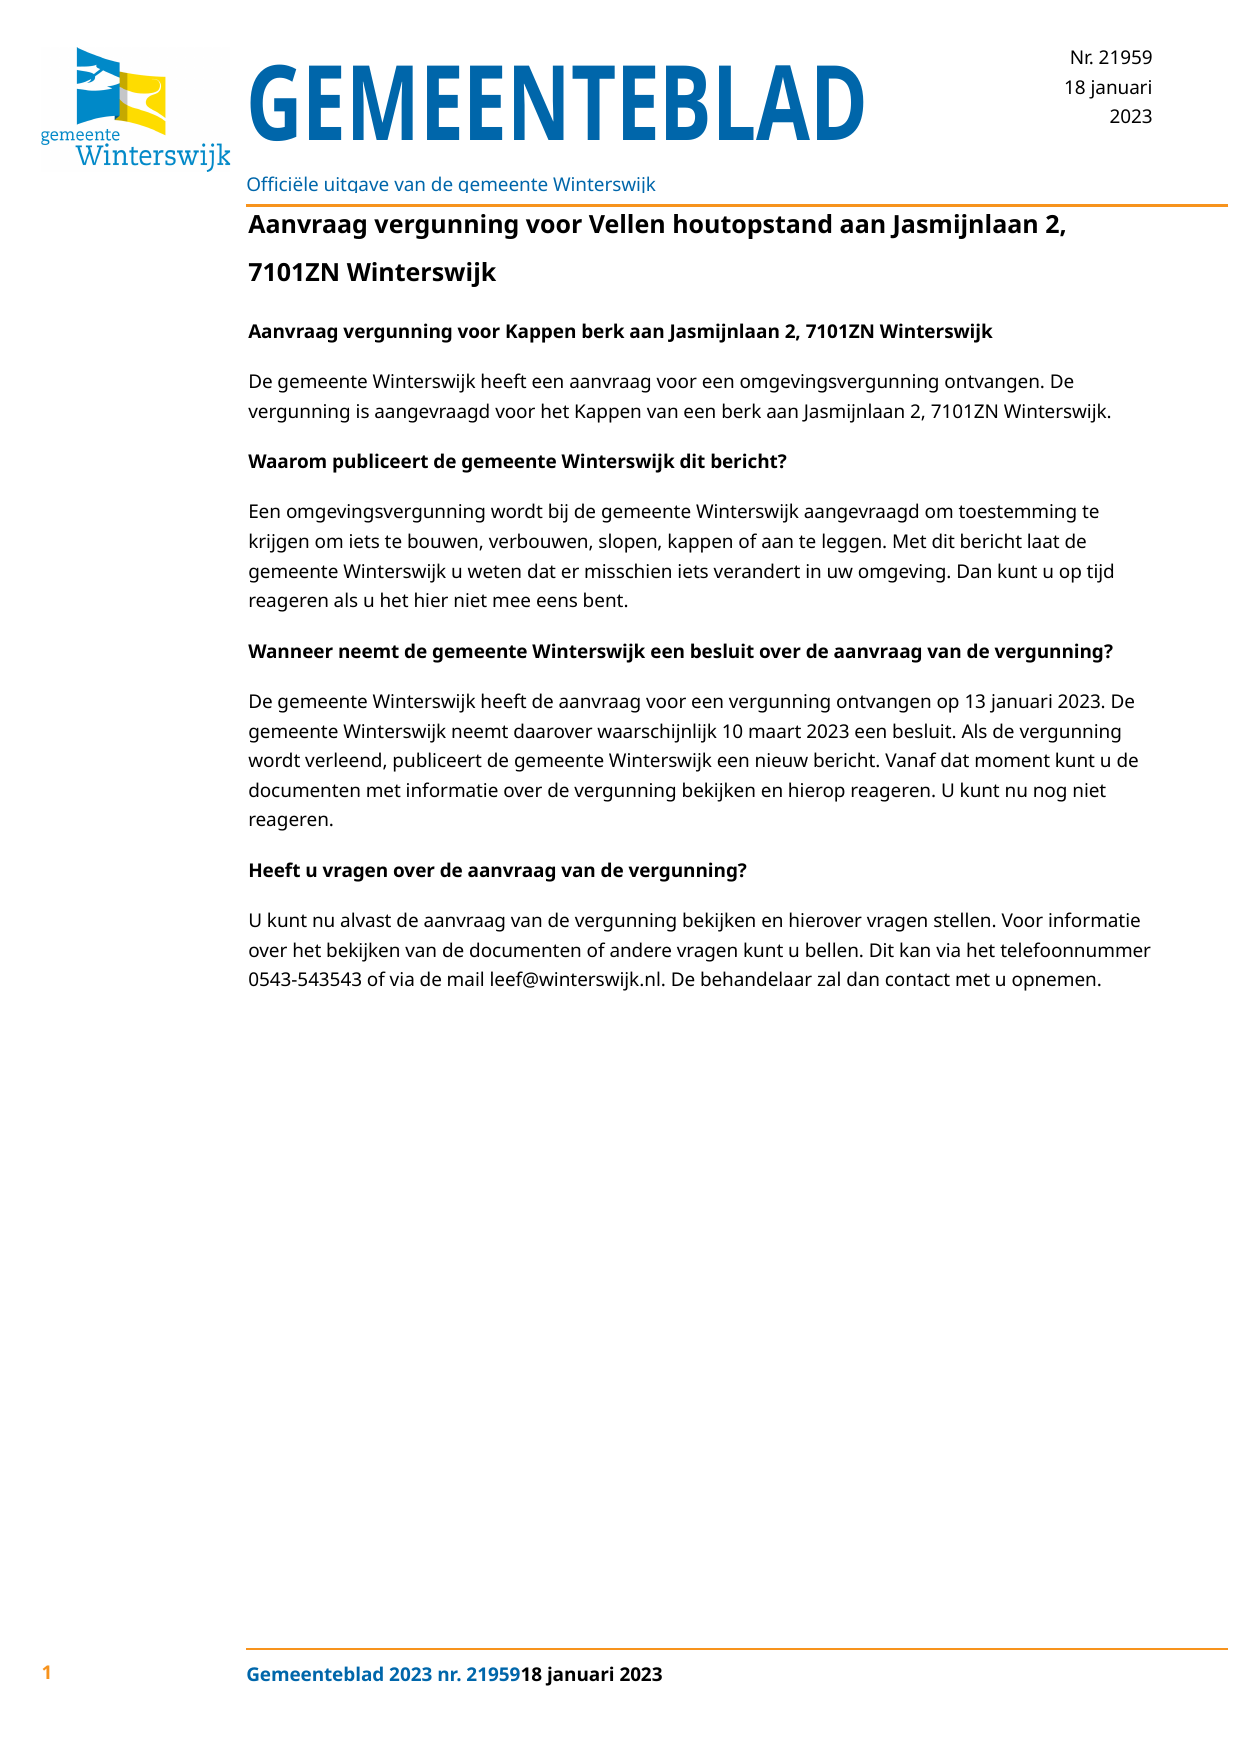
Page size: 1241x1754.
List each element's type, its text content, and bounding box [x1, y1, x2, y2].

text Een omgevingsvergunning wordt bij de gemeente Winterswijk aangevraagd om toestemming te krijgen om iets te bouwen, verbouwen, slopen, kappen of aan te leggen. Met dit bericht laat de gemeente Winterswijk u weten dat er misschien iets verandert in uw omgeving. Dan kunt u op tijd reageren als u het hier niet mee eens bent. [248, 499, 1152, 613]
picture [41, 47, 231, 172]
picture [225, 153, 231, 162]
text Heeft u vragen over de aanvraag van de vergunning? [248, 857, 1152, 883]
text U kunt nu alvast de aanvraag van de vergunning bekijken en hierover vragen stellen. Voor informatie over het bekijken van de documenten of andere vragen kunt u bellen. Dit kan via het telefoonnummer 0543-543543 of via de mail leef@winterswijk.nl. De behandelaar zal dan contact met u opnemen. [248, 907, 1152, 992]
text De gemeente Winterswijk heeft een aanvraag voor een omgevingsvergunning ontvangen. De vergunning is aangevraagd voor het Kappen van een berk aan Jasmijnlaan 2, 7101ZN Winterswijk. [248, 368, 1152, 424]
text Waarom publiceert de gemeente Winterswijk dit bericht? [248, 448, 1152, 474]
text Wanneer neemt de gemeente Winterswijk een besluit over de aanvraag van de vergunning? [248, 638, 1152, 664]
text Aanvraag vergunning voor Vellen houtopstand aan Jasmijnlaan 2, 7101ZN Winterswijk [248, 207, 1152, 288]
text Aanvraag vergunning voor Kappen berk aan Jasmijnlaan 2, 7101ZN Winterswijk [248, 318, 1152, 344]
text De gemeente Winterswijk heeft de aanvraag voor een vergunning ontvangen op 13 januari 2023. De gemeente Winterswijk neemt daarover waarschijnlijk 10 maart 2023 een besluit. Als de vergunning wordt verleend, publiceert de gemeente Winterswijk een nieuw bericht. Vanaf dat moment kunt u de documenten met informatie over de vergunning bekijken en hierop reageren. U kunt nu nog niet reageren. [248, 688, 1152, 832]
